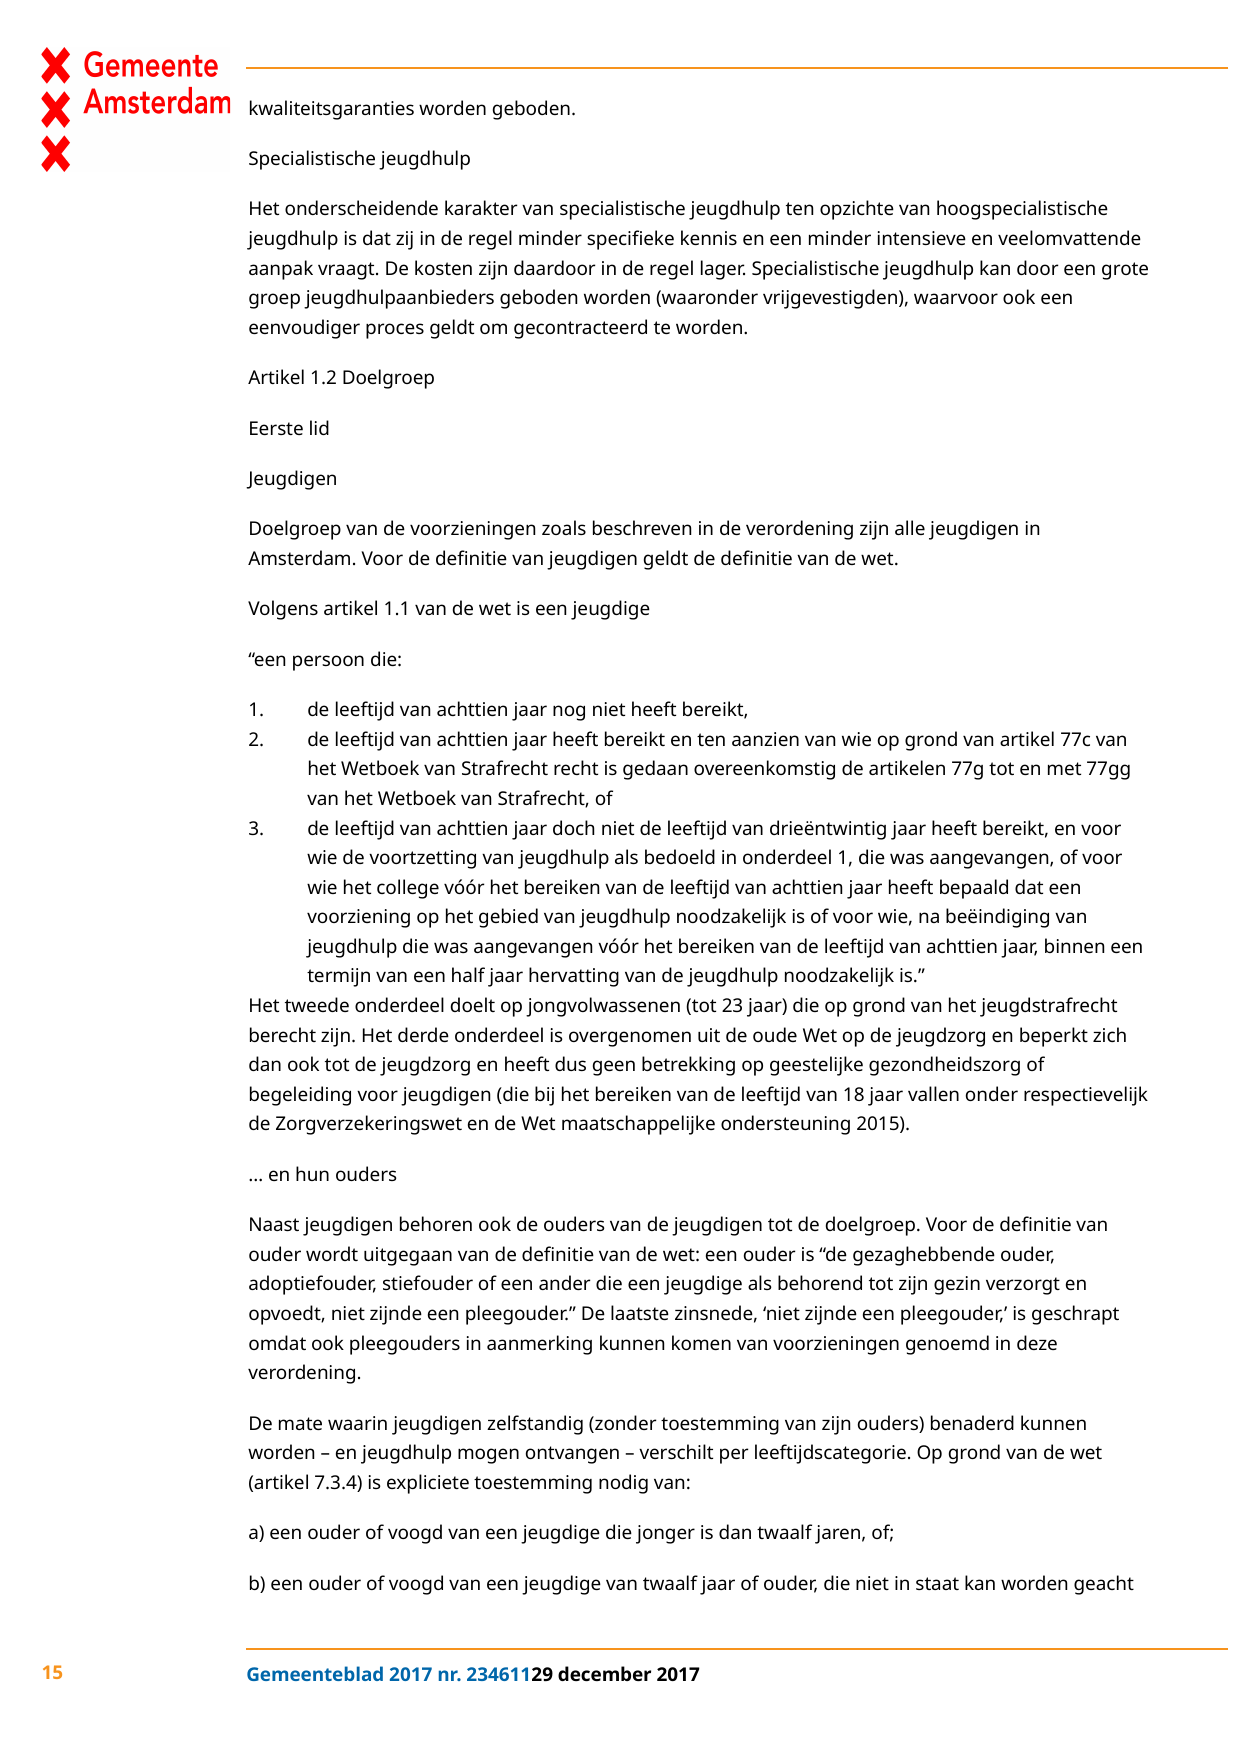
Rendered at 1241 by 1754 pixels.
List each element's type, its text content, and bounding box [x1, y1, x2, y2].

list de leeftijd van achttien jaar nog niet heeft bereikt, [248, 696, 1152, 722]
picture [41, 47, 231, 172]
text Doelgroep van de voorzieningen zoals beschreven in de verordening zijn alle jeugdigen in Amsterdam. Voor de definitie van jeugdigen geldt de definitie van de wet. [248, 516, 1152, 571]
text Artikel 1.2 Doelgroep [248, 364, 1152, 390]
text Jeugdigen [248, 465, 1152, 491]
text Het onderscheidende karakter van specialistische jeugdhulp ten opzichte van hoogspecialistische jeugdhulp is dat zij in de regel minder specifieke kennis en een minder intensieve en veelomvattende aanpak vraagt. De kosten zijn daardoor in de regel lager. Specialistische jeugdhulp kan door een grote groep jeugdhulpaanbieders geboden worden (waaronder vrijgevestigden), waarvoor ook een eenvoudiger proces geldt om gecontracteerd te worden. [248, 196, 1152, 340]
text Volgens artikel 1.1 van de wet is een jeugdige [248, 596, 1152, 621]
text b) een ouder of voogd van een jeugdige van twaalf jaar of ouder, die niet in staat kan worden geacht [248, 1570, 1152, 1596]
text kwaliteitsgaranties worden geboden. [248, 95, 1152, 121]
list de leeftijd van achttien jaar doch niet de leeftijd van drieëntwintig jaar heeft bereikt, en voor wie de voortzetting van jeugdhulp als bedoeld in onderdeel 1, die was aangevangen, of voor wie het college vóór het bereiken van de leeftijd van achttien jaar heeft bepaald dat een voorziening op het gebied van jeugdhulp noodzakelijk is of voor wie, na beëindiging van jeugdhulp die was aangevangen vóór het bereiken van de leeftijd van achttien jaar, binnen een termijn van een half jaar hervatting van de jeugdhulp noodzakelijk is.” [248, 815, 1152, 988]
text Naast jeugdigen behoren ook de ouders van de jeugdigen tot de doelgroep. Voor de definitie van ouder wordt uitgegaan van de definitie van de wet: een ouder is “de gezaghebbende ouder, adoptiefouder, stiefouder of een ander die een jeugdige als behorend tot zijn gezin verzorgt en opvoedt, niet zijnde een pleegouder.” De laatste zinsnede, ‘niet zijnde een pleegouder,’ is geschrapt omdat ook pleegouders in aanmerking kunnen komen van voorzieningen genoemd in deze verordening. [248, 1211, 1152, 1385]
text De mate waarin jeugdigen zelfstandig (zonder toestemming van zijn ouders) benaderd kunnen worden – en jeugdhulp mogen ontvangen – verschilt per leeftijdscategorie. Op grond van de wet (artikel 7.3.4) is expliciete toestemming nodig van: [248, 1410, 1152, 1495]
text Het tweede onderdeel doelt op jongvolwassenen (tot 23 jaar) die op grond van het jeugdstrafrecht berecht zijn. Het derde onderdeel is overgenomen uit de oude Wet op de jeugdzorg en beperkt zich dan ook tot de jeugdzorg en heeft dus geen betrekking op geestelijke gezondheidszorg of begeleiding voor jeugdigen (die bij het bereiken van de leeftijd van 18 jaar vallen onder respectievelijk de Zorgverzekeringswet en de Wet maatschappelijke ondersteuning 2015). [248, 992, 1152, 1136]
list de leeftijd van achttien jaar heeft bereikt en ten aanzien van wie op grond van artikel 77c van het Wetboek van Strafrecht recht is gedaan overeenkomstig de artikelen 77g tot en met 77gg van het Wetboek van Strafrecht, of [248, 726, 1152, 811]
text … en hun ouders [248, 1161, 1152, 1187]
text Specialistische jeugdhulp [248, 145, 1152, 171]
text a) een ouder of voogd van een jeugdige die jonger is dan twaalf jaren, of; [248, 1519, 1152, 1545]
text “een persoon die: [248, 646, 1152, 672]
text Eerste lid [248, 415, 1152, 441]
